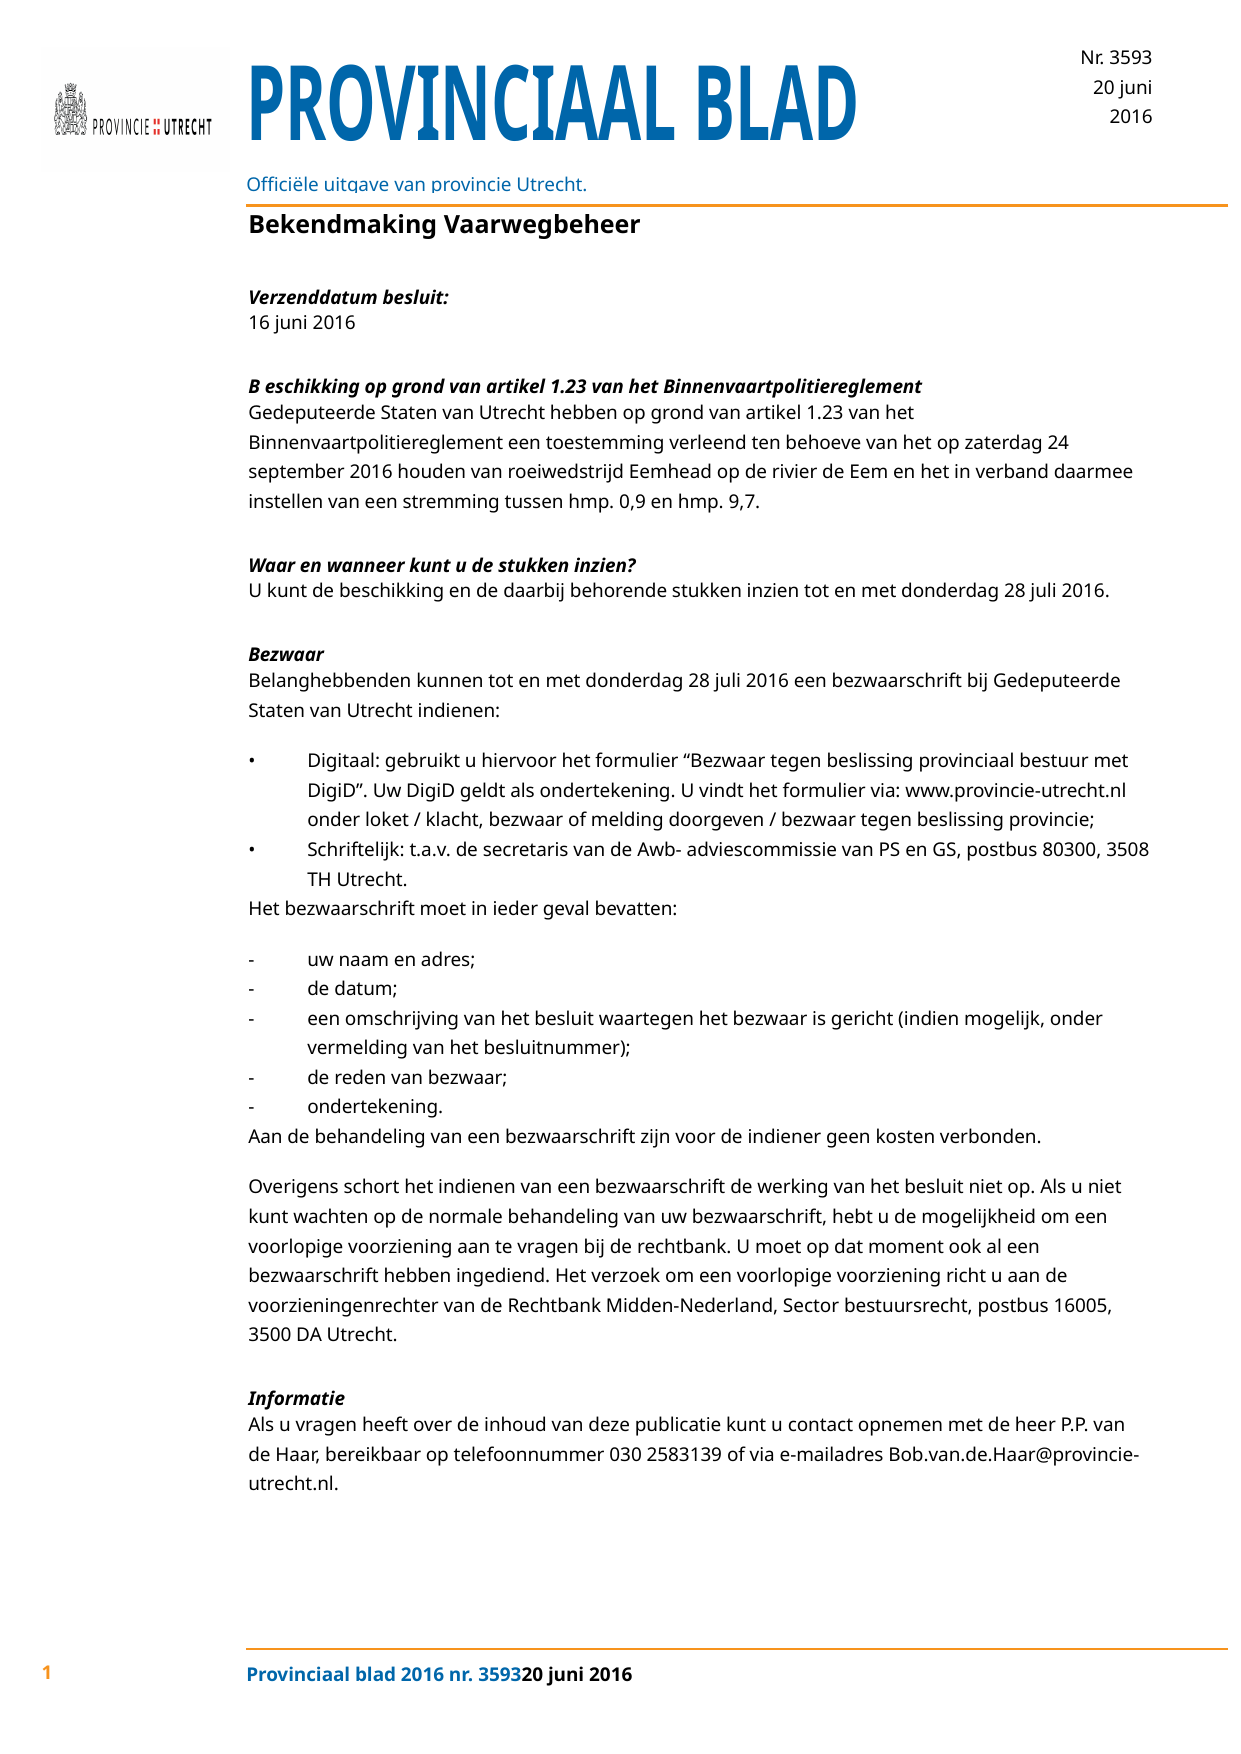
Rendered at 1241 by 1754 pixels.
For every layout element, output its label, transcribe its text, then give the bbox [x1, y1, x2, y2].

text Belanghebbenden kunnen tot en met donderdag 28 juli 2016 een bezwaarschrift bij Gedeputeerde Staten van Utrecht indienen: [248, 667, 1152, 723]
list ondertekening. [248, 1094, 1152, 1119]
list Digitaal: gebruikt u hiervoor het formulier “Bezwaar tegen beslissing provinciaal bestuur met DigiD”. Uw DigiD geldt als ondertekening. U vindt het formulier via: www.provincie-utrecht.nl onder loket / klacht, bezwaar of melding doorgeven / bezwaar tegen beslissing provincie; [248, 747, 1152, 832]
text Informatie [248, 1386, 1152, 1411]
list uw naam en adres; [248, 946, 1152, 971]
list de reden van bezwaar; [248, 1064, 1152, 1090]
text U kunt de beschikking en de daarbij behorende stukken inzien tot en met donderdag 28 juli 2016. [248, 578, 1152, 603]
text Bezwaar [248, 642, 1152, 667]
text Gedeputeerde Staten van Utrecht hebben op grond van artikel 1.23 van het Binnenvaartpolitiereglement een toestemming verleend ten behoeve van het op zaterdag 24 september 2016 houden van roeiwedstrijd Eemhead op de rivier de Eem en het in verband daarmee instellen van een stremming tussen hmp. 0,9 en hmp. 9,7. [248, 399, 1152, 514]
text Bekendmaking Vaarwegbeheer [248, 207, 1152, 241]
text Het bezwaarschrift moet in ieder geval bevatten: [248, 895, 1152, 921]
text 16 juni 2016 [248, 309, 1152, 335]
text Als u vragen heeft over de inhoud van deze publicatie kunt u contact opnemen met de heer P.P. van de Haar, bereikbaar op telefoonnummer 030 2583139 of via e-mailadres Bob.van.de.Haar@provincie-utrecht.nl. [248, 1411, 1152, 1496]
text B eschikking op grond van artikel 1.23 van het Binnenvaartpolitiereglement [248, 373, 1152, 399]
picture [41, 47, 231, 172]
list de datum; [248, 975, 1152, 1001]
list een omschrijving van het besluit waartegen het bezwaar is gericht (indien mogelijk, onder vermelding van het besluitnummer); [248, 1005, 1152, 1060]
list Schriftelijk: t.a.v. de secretaris van de Awb- adviescommissie van PS en GS, postbus 80300, 3508 TH Utrecht. [248, 836, 1152, 891]
text Waar en wanneer kunt u de stukken inzien? [248, 552, 1152, 578]
text Aan de behandeling van een bezwaarschrift zijn voor de indiener geen kosten verbonden. [248, 1123, 1152, 1149]
text Verzenddatum besluit: [248, 284, 1152, 309]
text Overigens schort het indienen van een bezwaarschrift de werking van het besluit niet op. Als u niet kunt wachten op de normale behandeling van uw bezwaarschrift, hebt u de mogelijkheid om een voorlopige voorziening aan te vragen bij de rechtbank. U moet op dat moment ook al een bezwaarschrift hebben ingediend. Het verzoek om een voorlopige voorziening richt u aan de voorzieningenrechter van de Rechtbank Midden-Nederland, Sector bestuursrecht, postbus 16005, 3500 DA Utrecht. [248, 1174, 1152, 1347]
